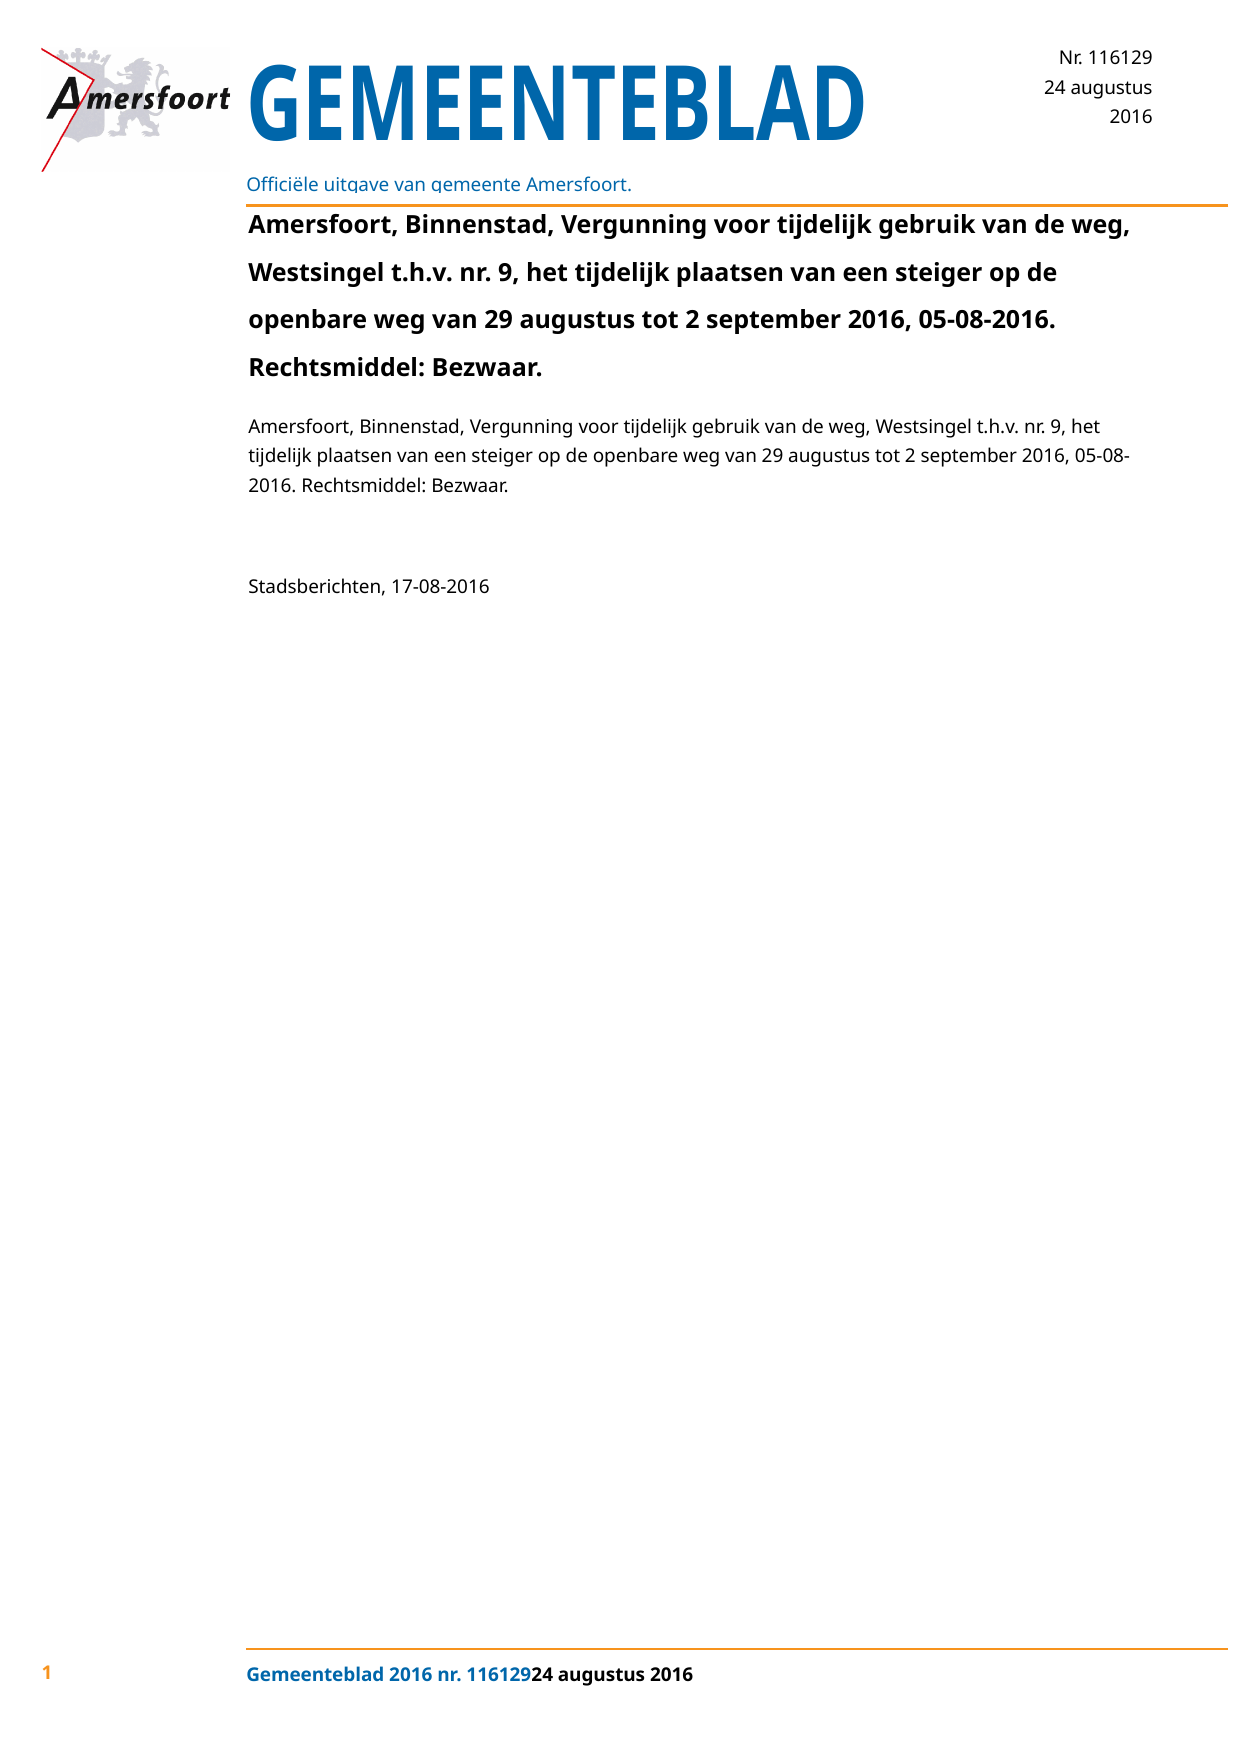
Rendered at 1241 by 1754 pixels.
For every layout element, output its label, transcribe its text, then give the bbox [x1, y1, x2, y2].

text Amersfoort, Binnenstad, Vergunning voor tijdelijk gebruik van de weg, Westsingel t.h.v. nr. 9, het tijdelijk plaatsen van een steiger op de openbare weg van 29 augustus tot 2 september 2016, 05-08-2016. Rechtsmiddel: Bezwaar. [248, 207, 1152, 384]
picture [41, 47, 231, 172]
text Stadsberichten, 17-08-2016 [248, 573, 1152, 599]
text Amersfoort, Binnenstad, Vergunning voor tijdelijk gebruik van de weg, Westsingel t.h.v. nr. 9, het tijdelijk plaatsen van een steiger op de openbare weg van 29 augustus tot 2 september 2016, 05-08-2016. Rechtsmiddel: Bezwaar. [248, 413, 1152, 498]
